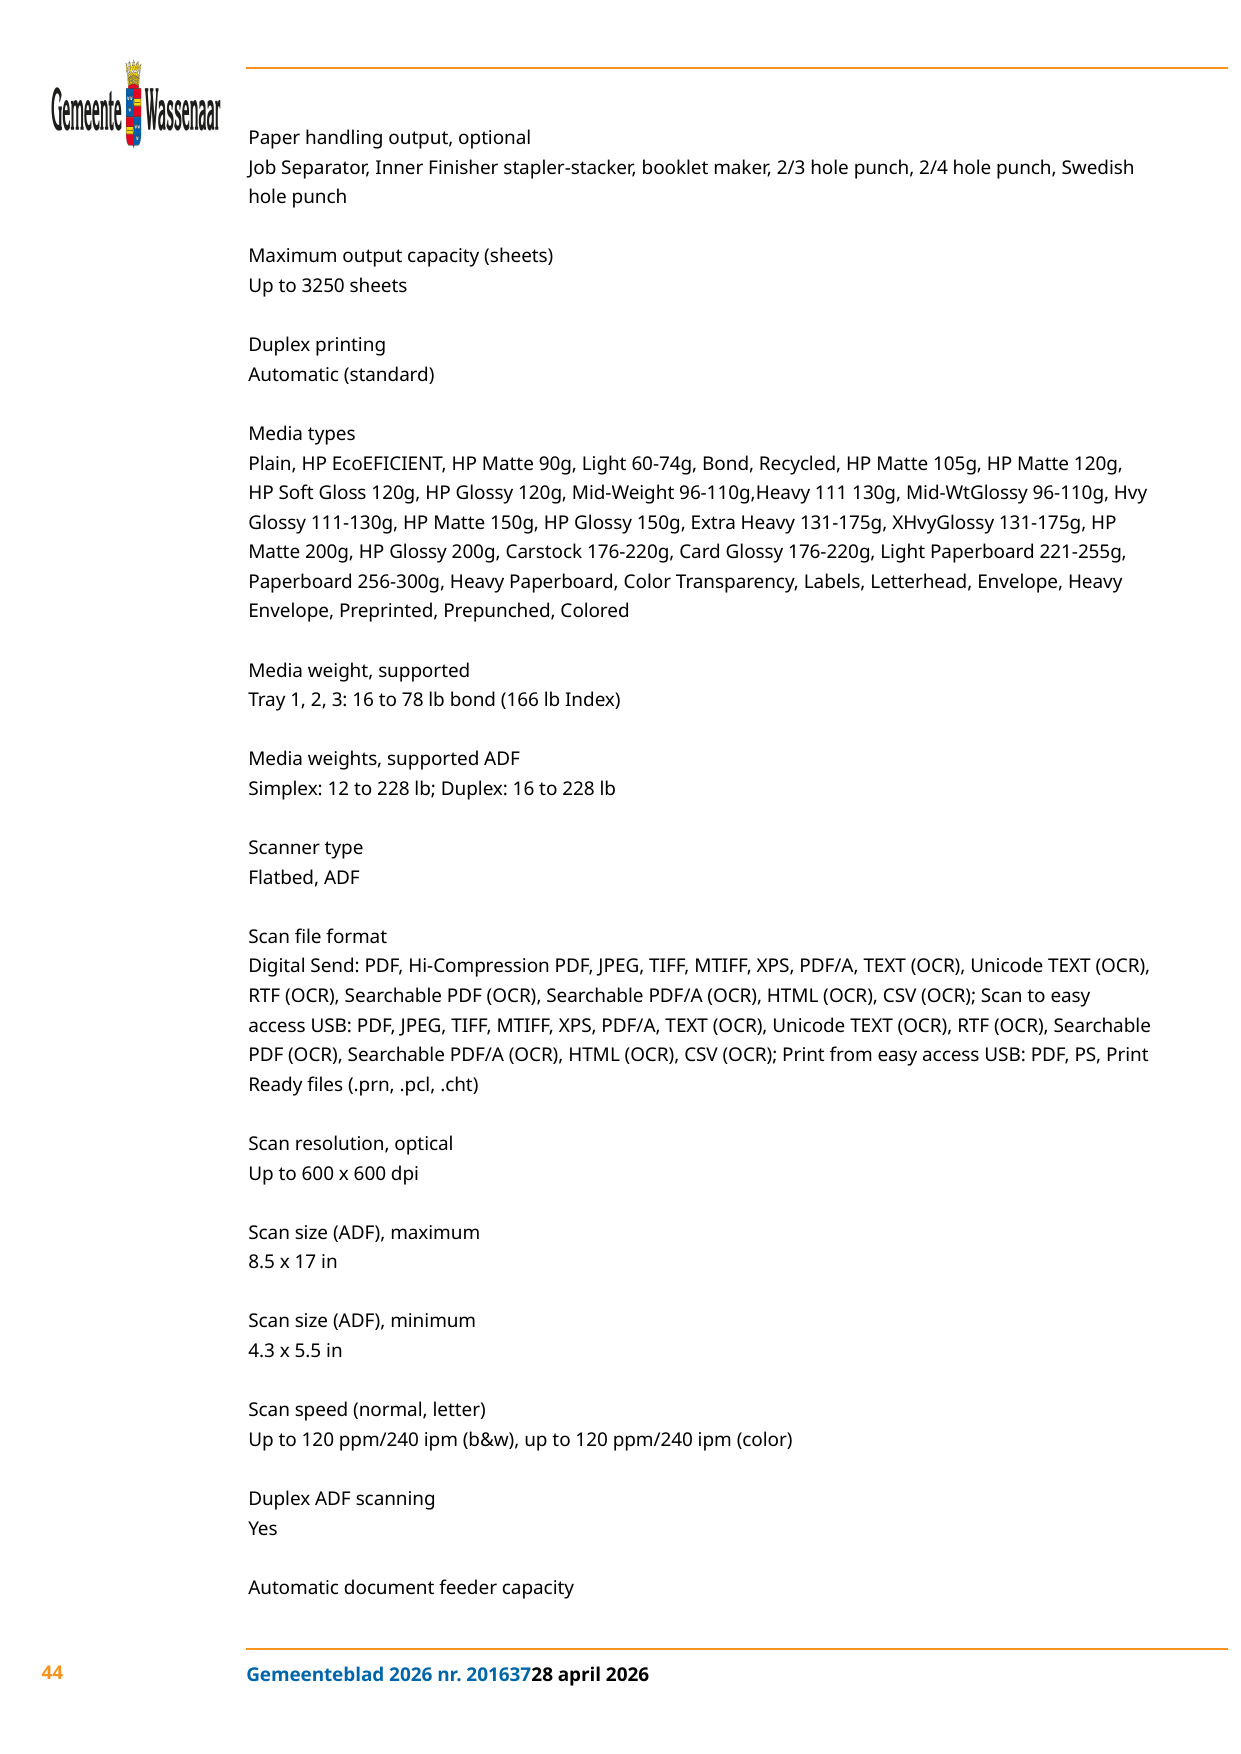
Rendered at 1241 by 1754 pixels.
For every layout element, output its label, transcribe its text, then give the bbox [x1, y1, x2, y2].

text Up to 120 ppm/240 ipm (b&w), up to 120 ppm/240 ipm (color) [248, 1426, 1152, 1452]
picture [41, 47, 231, 172]
text Maximum output capacity (sheets) [248, 243, 1152, 268]
text Scanner type [248, 834, 1152, 860]
text Digital Send: PDF, Hi-Compression PDF, JPEG, TIFF, MTIFF, XPS, PDF/A, TEXT (OCR), Unicode TEXT (OCR), RTF (OCR), Searchable PDF (OCR), Searchable PDF/A (OCR), HTML (OCR), CSV (OCR); Scan to easy access USB: PDF, JPEG, TIFF, MTIFF, XPS, PDF/A, TEXT (OCR), Unicode TEXT (OCR), RTF (OCR), Searchable PDF (OCR), Searchable PDF/A (OCR), HTML (OCR), CSV (OCR); Print from easy access USB: PDF, PS, Print Ready files (.prn, .pcl, .cht) [248, 953, 1152, 1097]
text Duplex ADF scanning [248, 1485, 1152, 1511]
text Plain, HP EcoEFICIENT, HP Matte 90g, Light 60-74g, Bond, Recycled, HP Matte 105g, HP Matte 120g, HP Soft Gloss 120g, HP Glossy 120g, Mid-Weight 96-110g,Heavy 111 130g, Mid-WtGlossy 96-110g, Hvy Glossy 111-130g, HP Matte 150g, HP Glossy 150g, Extra Heavy 131-175g, XHvyGlossy 131-175g, HP Matte 200g, HP Glossy 200g, Carstock 176-220g, Card Glossy 176-220g, Light Paperboard 221-255g, Paperboard 256-300g, Heavy Paperboard, Color Transparency, Labels, Letterhead, Envelope, Heavy Envelope, Preprinted, Prepunched, Colored [248, 450, 1152, 623]
text Simplex: 12 to 228 lb; Duplex: 16 to 228 lb [248, 775, 1152, 801]
text Up to 3250 sheets [248, 272, 1152, 298]
text 8.5 x 17 in [248, 1248, 1152, 1274]
text Yes [248, 1515, 1152, 1541]
text Scan resolution, optical [248, 1130, 1152, 1156]
text Scan size (ADF), minimum [248, 1308, 1152, 1333]
text Media weight, supported [248, 657, 1152, 683]
text Up to 600 x 600 dpi [248, 1160, 1152, 1186]
text Media weights, supported ADF [248, 746, 1152, 771]
text Scan size (ADF), maximum [248, 1219, 1152, 1245]
text Duplex printing [248, 331, 1152, 357]
text Automatic (standard) [248, 361, 1152, 387]
text Scan speed (normal, letter) [248, 1396, 1152, 1422]
text Scan file format [248, 923, 1152, 949]
text 4.3 x 5.5 in [248, 1337, 1152, 1363]
text Media types [248, 420, 1152, 446]
text Automatic document feeder capacity [248, 1574, 1152, 1600]
text Flatbed, ADF [248, 864, 1152, 890]
text Paper handling output, optional [248, 124, 1152, 150]
text Tray 1, 2, 3: 16 to 78 lb bond (166 lb Index) [248, 686, 1152, 712]
text Job Separator, Inner Finisher stapler-stacker, booklet maker, 2/3 hole punch, 2/4 hole punch, Swedish hole punch [248, 154, 1152, 209]
